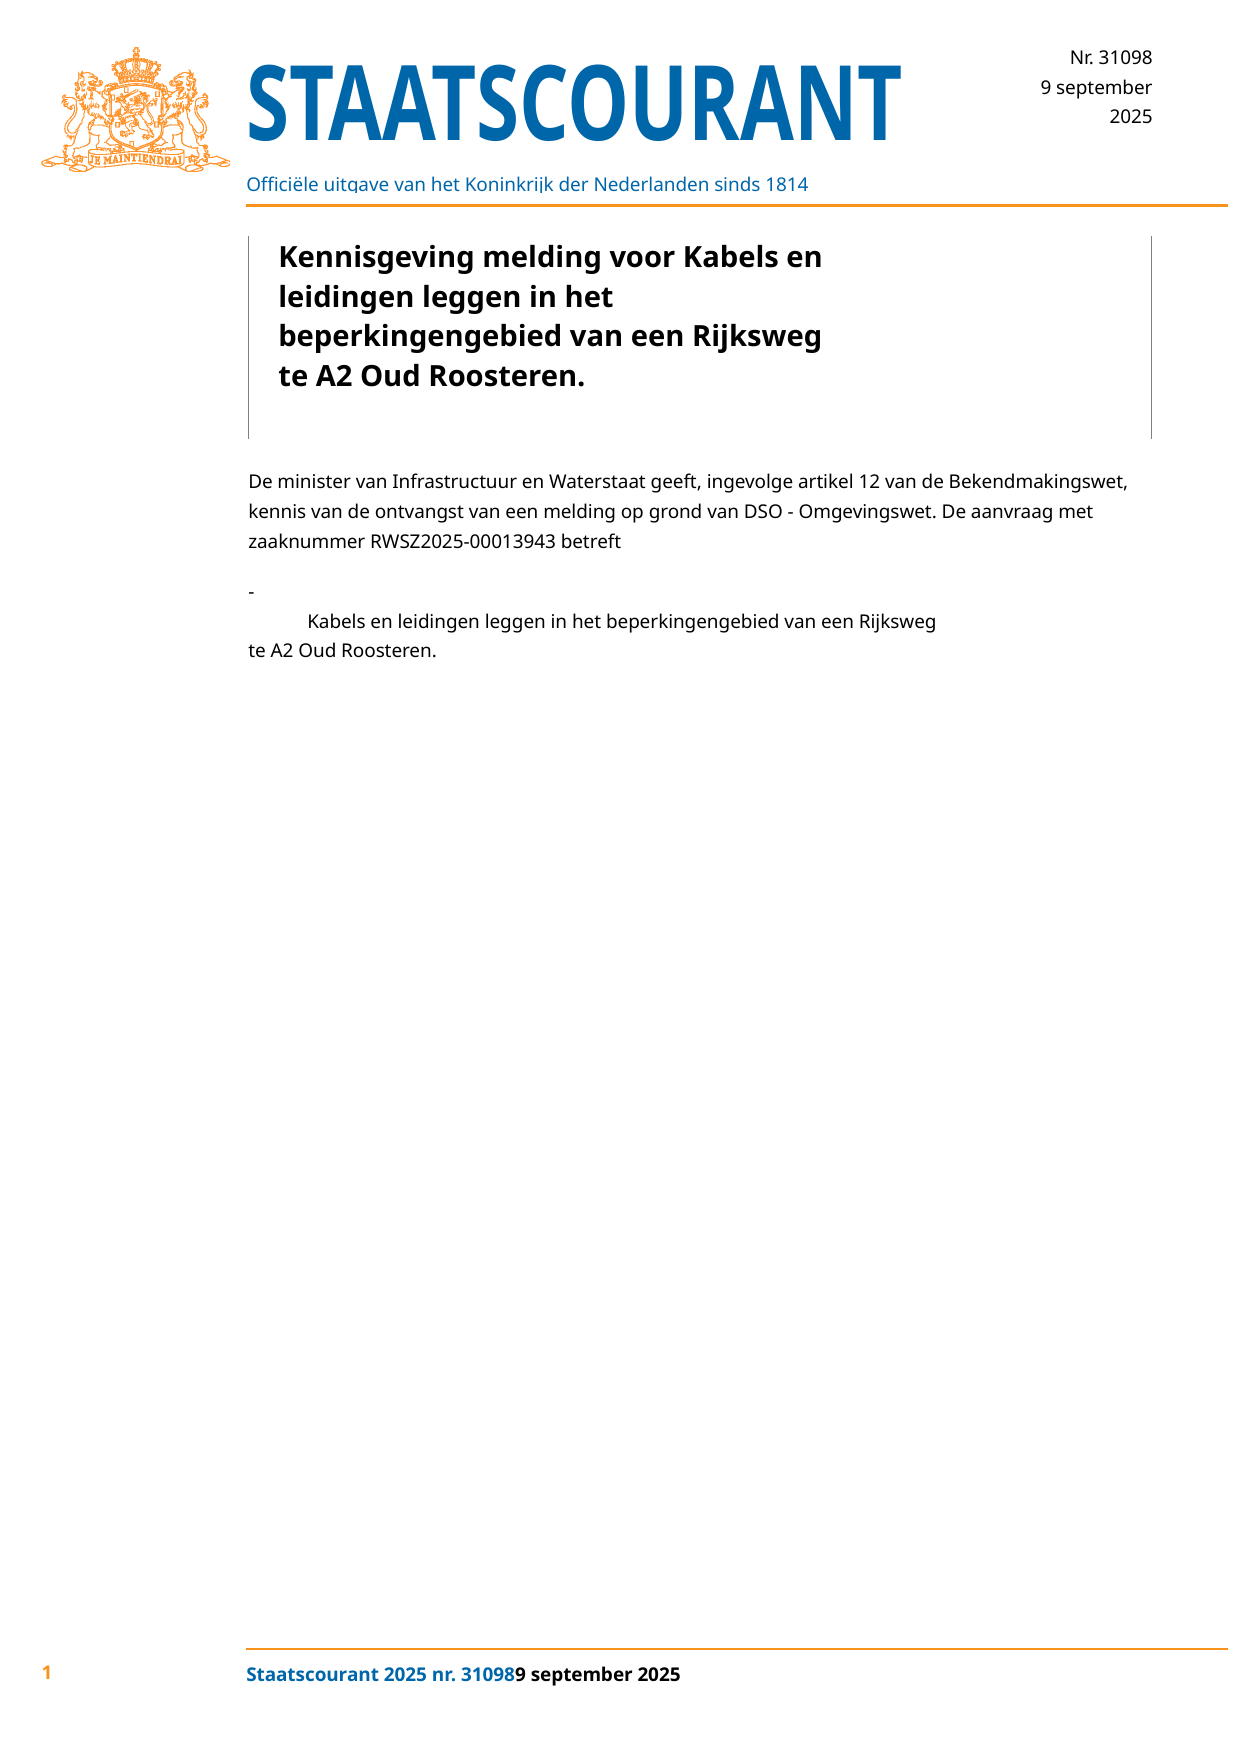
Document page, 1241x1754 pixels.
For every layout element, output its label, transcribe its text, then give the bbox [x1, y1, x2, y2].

list Kabels en leidingen leggen in het beperkingengebied van een Rijksweg [248, 608, 1152, 633]
table_header [850, 236, 912, 413]
picture [41, 47, 231, 172]
text te A2 Oud Roosteren. [248, 637, 1152, 663]
text De minister van Infrastructuur en Waterstaat geeft, ingevolge artikel 12 van de Bekendmakingswet, kennis van de ontvangst van een melding op grond van DSO - Omgevingswet. De aanvraag met zaaknummer RWSZ2025-00013943 betreft [248, 469, 1152, 553]
table_header Kennisgeving melding voor Kabels en leidingen leggen in het beperkingengebied van een Rijksweg te A2 Oud Roosteren. [249, 236, 850, 439]
picture [912, 236, 1090, 414]
table_header [1090, 236, 1151, 413]
table_header [850, 414, 1151, 439]
